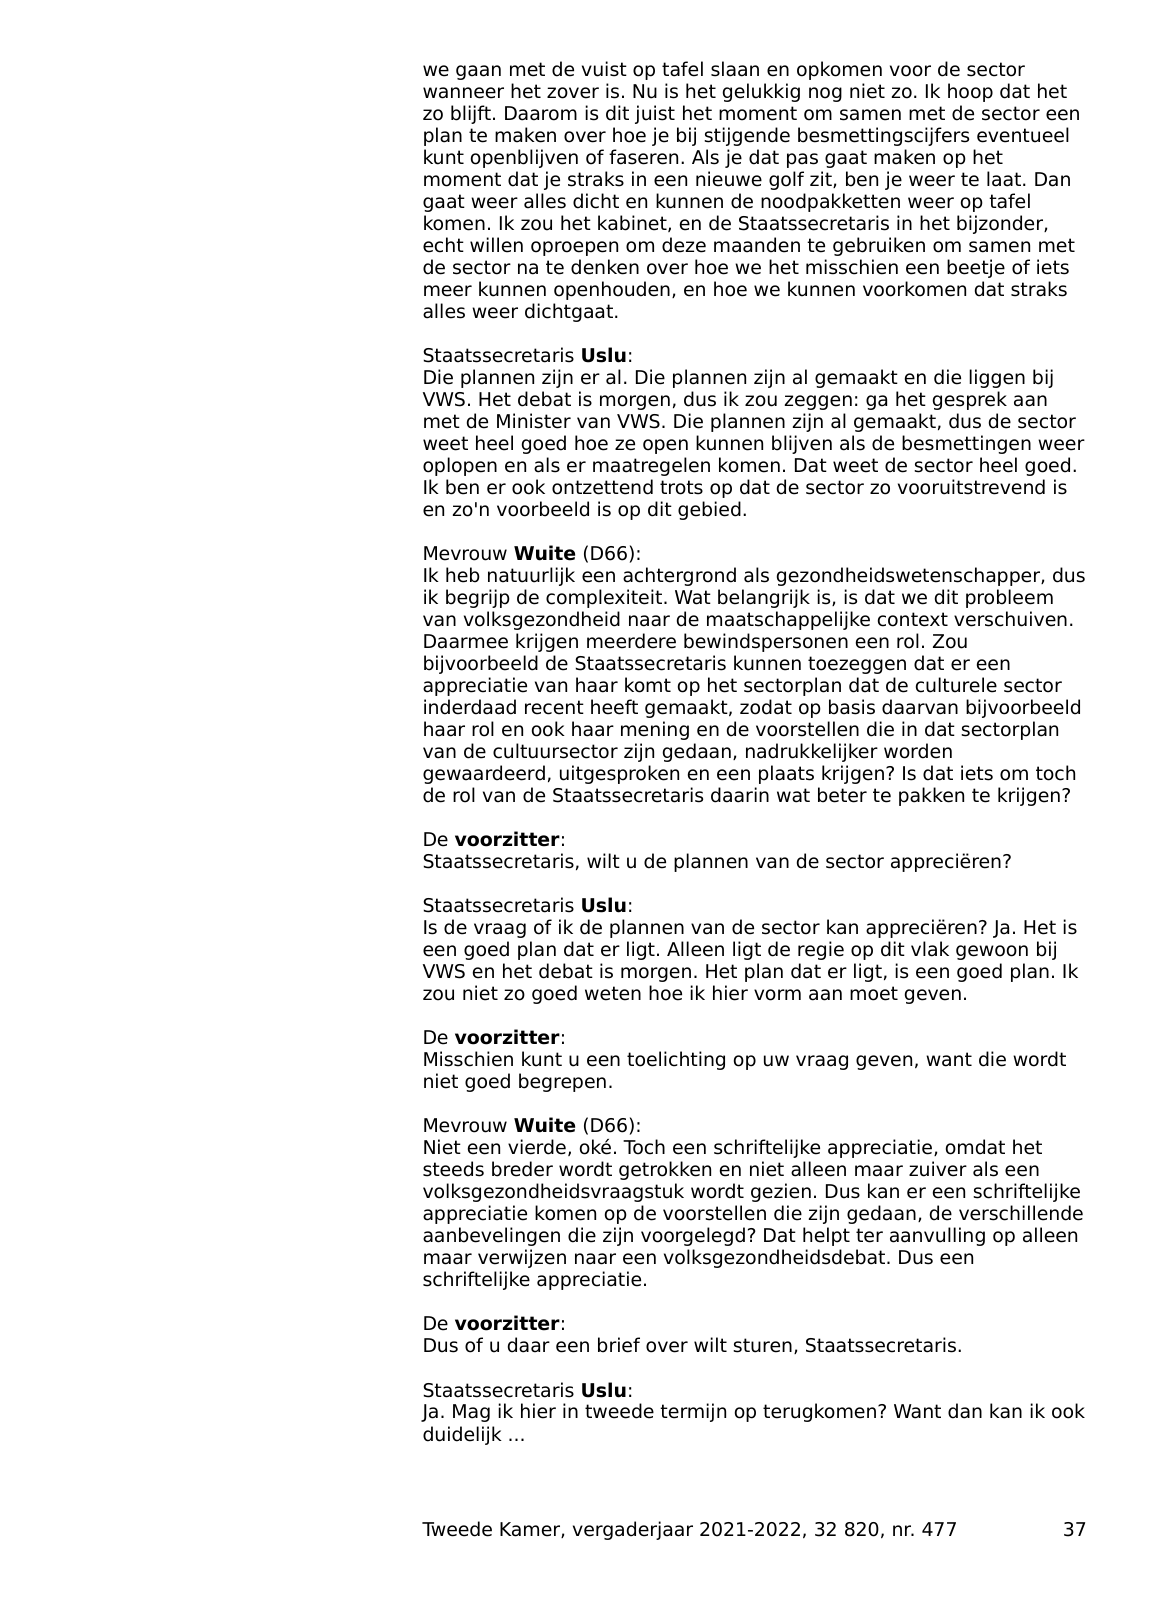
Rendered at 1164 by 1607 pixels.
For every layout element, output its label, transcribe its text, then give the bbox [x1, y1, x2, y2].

text Staatssecretaris Uslu: [422, 895, 1087, 917]
text Die plannen zijn er al. Die plannen zijn al gemaakt en die liggen bij VWS. Het debat is morgen, dus ik zou zeggen: ga het gesprek aan met de Minister van VWS. Die plannen zijn al gemaakt, dus de sector weet heel goed hoe ze open kunnen blijven als de besmettingen weer oplopen en als er maatregelen komen. Dat weet de sector heel goed. Ik ben er ook ontzettend trots op dat de sector zo vooruitstrevend is en zo'n voorbeeld is op dit gebied. [422, 367, 1087, 521]
text Staatssecretaris Uslu: [422, 345, 1087, 367]
text Niet een vierde, oké. Toch een schriftelijke appreciatie, omdat het steeds breder wordt getrokken en niet alleen maar zuiver als een volksgezondheidsvraagstuk wordt gezien. Dus kan er een schriftelijke appreciatie komen op de voorstellen die zijn gedaan, de verschillende aanbevelingen die zijn voorgelegd? Dat helpt ter aanvulling op alleen maar verwijzen naar een volksgezondheidsdebat. Dus een schriftelijke appreciatie. [422, 1137, 1087, 1291]
text Ik heb natuurlijk een achtergrond als gezondheidswetenschapper, dus ik begrijp de complexiteit. Wat belangrijk is, is dat we dit probleem van volksgezondheid naar de maatschappelijke context verschuiven. Daarmee krijgen meerdere bewindspersonen een rol. Zou bijvoorbeeld de Staatssecretaris kunnen toezeggen dat er een appreciatie van haar komt op het sectorplan dat de culturele sector inderdaad recent heeft gemaakt, zodat op basis daarvan bijvoorbeeld haar rol en ook haar mening en de voorstellen die in dat sectorplan van de cultuursector zijn gedaan, nadrukkelijker worden gewaardeerd, uitgesproken en een plaats krijgen? Is dat iets om toch de rol van de Staatssecretaris daarin wat beter te pakken te krijgen? [422, 565, 1087, 807]
text De voorzitter: [422, 1313, 1087, 1335]
text De voorzitter: [422, 829, 1087, 851]
text Ja. Mag ik hier in tweede termijn op terugkomen? Want dan kan ik ook duidelijk ... [422, 1401, 1087, 1445]
text Dus of u daar een brief over wilt sturen, Staatssecretaris. [422, 1335, 1087, 1357]
text we gaan met de vuist op tafel slaan en opkomen voor de sector wanneer het zover is. Nu is het gelukkig nog niet zo. Ik hoop dat het zo blijft. Daarom is dit juist het moment om samen met de sector een plan te maken over hoe je bij stijgende besmettingscijfers eventueel kunt openblijven of faseren. Als je dat pas gaat maken op het moment dat je straks in een nieuwe golf zit, ben je weer te laat. Dan gaat weer alles dicht en kunnen de noodpakketten weer op tafel komen. Ik zou het kabinet, en de Staatssecretaris in het bijzonder, echt willen oproepen om deze maanden te gebruiken om samen met de sector na te denken over hoe we het misschien een beetje of iets meer kunnen openhouden, en hoe we kunnen voorkomen dat straks alles weer dichtgaat. [422, 59, 1087, 323]
text Mevrouw Wuite (D66): [422, 1115, 1087, 1137]
text Staatssecretaris, wilt u de plannen van de sector appreciëren? [422, 851, 1087, 873]
text De voorzitter: [422, 1027, 1087, 1049]
text Misschien kunt u een toelichting op uw vraag geven, want die wordt niet goed begrepen. [422, 1049, 1087, 1093]
text Staatssecretaris Uslu: [422, 1379, 1087, 1401]
text Mevrouw Wuite (D66): [422, 543, 1087, 565]
text Is de vraag of ik de plannen van de sector kan appreciëren? Ja. Het is een goed plan dat er ligt. Alleen ligt de regie op dit vlak gewoon bij VWS en het debat is morgen. Het plan dat er ligt, is een goed plan. Ik zou niet zo goed weten hoe ik hier vorm aan moet geven. [422, 917, 1087, 1005]
